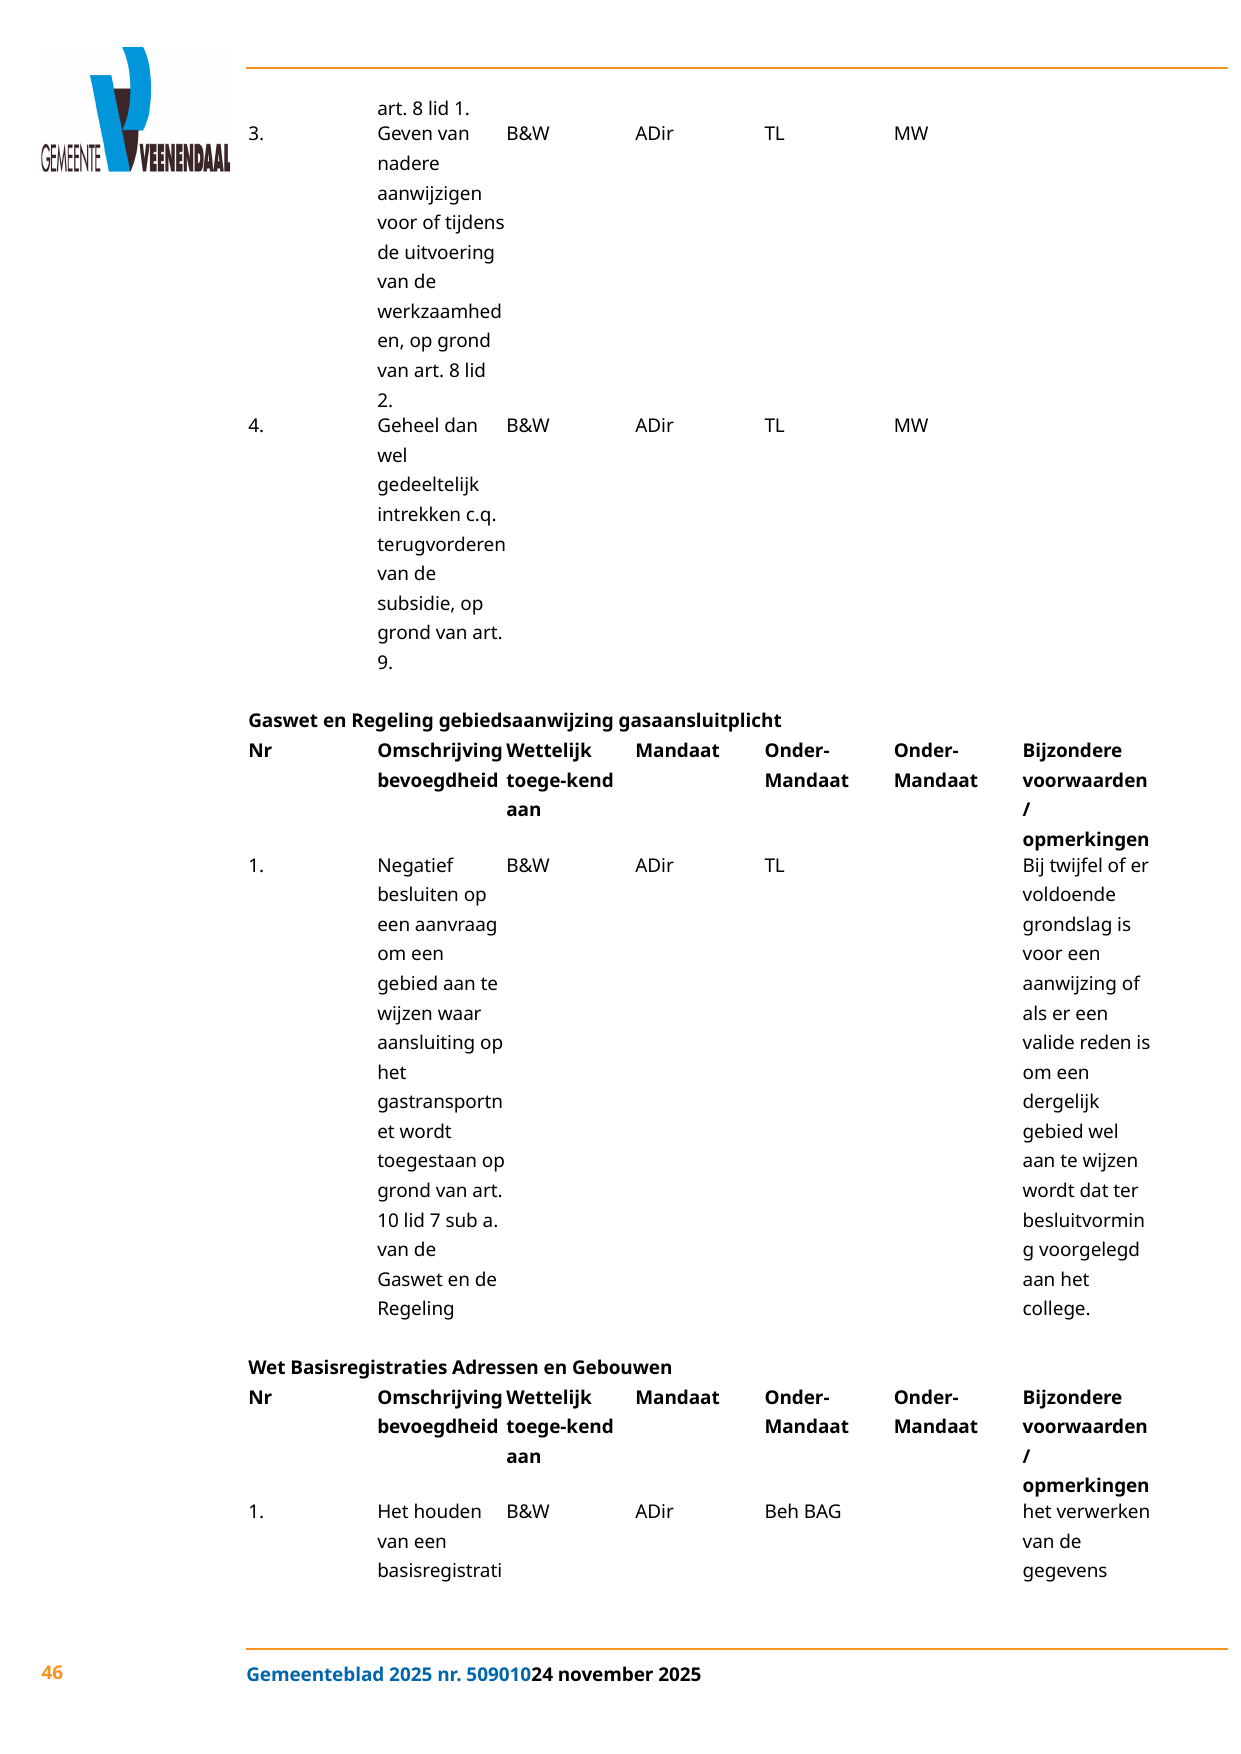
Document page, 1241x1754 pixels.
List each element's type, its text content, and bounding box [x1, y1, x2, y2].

table_header Onder- Mandaat [894, 738, 1022, 852]
table_header Onder- Mandaat [764, 1384, 893, 1498]
table_cell [1023, 95, 1152, 121]
table_cell [1023, 121, 1152, 412]
table_header Bijzondere voorwaarden/ opmerkingen [1023, 738, 1152, 852]
table_cell [635, 95, 764, 121]
table_cell ADir [635, 121, 764, 412]
table_cell Geheel dan wel gedeeltelijk intrekken c.q. terugvorderen van de subsidie, op grond van art. 9. [377, 413, 506, 675]
table_cell ADir [635, 1498, 764, 1583]
table_cell Negatief besluiten op een aanvraag om een gebied aan te wijzen waar aansluiting op het gastransportnet wordt toegestaan op grond van art. 10 lid 7 sub a. van de Gaswet en de Regeling [377, 852, 506, 1321]
table_cell B&W [506, 121, 635, 412]
table_cell [894, 95, 1022, 121]
table_cell [764, 95, 893, 121]
table_cell TL [764, 413, 893, 675]
table_cell 1. [248, 852, 377, 1321]
table_header Wettelijk toege-kend aan [506, 1384, 635, 1498]
table_header Onder- Mandaat [764, 738, 893, 852]
table_cell Het houden van een basisregistrati [377, 1498, 506, 1583]
table_header Omschrijving bevoegdheid [377, 738, 506, 852]
table_cell Bij twijfel of er voldoende grondslag is voor een aanwijzing of als er een valide reden is om een dergelijk gebied wel aan te wijzen wordt dat ter besluitvorming voorgelegd aan het college. [1023, 852, 1152, 1321]
text Wet Basisregistraties Adressen en Gebouwen [248, 1354, 1152, 1380]
table_cell B&W [506, 852, 635, 1321]
table_cell TL [764, 852, 893, 1321]
table_header Omschrijving bevoegdheid [377, 1384, 506, 1498]
table_cell ADir [635, 852, 764, 1321]
table_header Nr [248, 738, 377, 852]
table_cell [248, 121, 377, 412]
table_cell TL [764, 121, 893, 412]
table_cell Beh BAG [764, 1498, 893, 1583]
table_header Mandaat [635, 1384, 764, 1498]
picture [41, 47, 130, 172]
table_header Nr [248, 1384, 377, 1498]
table_header Mandaat [635, 738, 764, 852]
table_cell [248, 413, 377, 675]
table_cell [894, 1498, 1022, 1583]
table_cell [1023, 413, 1152, 675]
table_cell [894, 852, 1022, 1321]
table_cell MW [894, 121, 1022, 412]
text Gaswet en Regeling gebiedsaanwijzing gasaansluitplicht [248, 708, 1152, 733]
table_cell Geven van nadere aanwijzigen voor of tijdens de uitvoering van de werkzaamheden, op grond van art. 8 lid 2. [377, 121, 506, 412]
table_header Onder- Mandaat [894, 1384, 1022, 1498]
table_cell art. 8 lid 1. [377, 95, 506, 121]
table_cell ADir [635, 413, 764, 675]
table_cell [248, 1498, 377, 1583]
table_cell het verwerken van de gegevens [1023, 1498, 1152, 1583]
table_cell B&W [506, 413, 635, 675]
table_cell MW [894, 413, 1022, 675]
picture [123, 47, 231, 172]
table_header Bijzondere voorwaarden/ opmerkingen [1023, 1384, 1152, 1498]
table_header Wettelijk toege-kend aan [506, 738, 635, 852]
table_cell [506, 95, 635, 121]
table_cell [248, 95, 377, 121]
table_cell B&W [506, 1498, 635, 1583]
